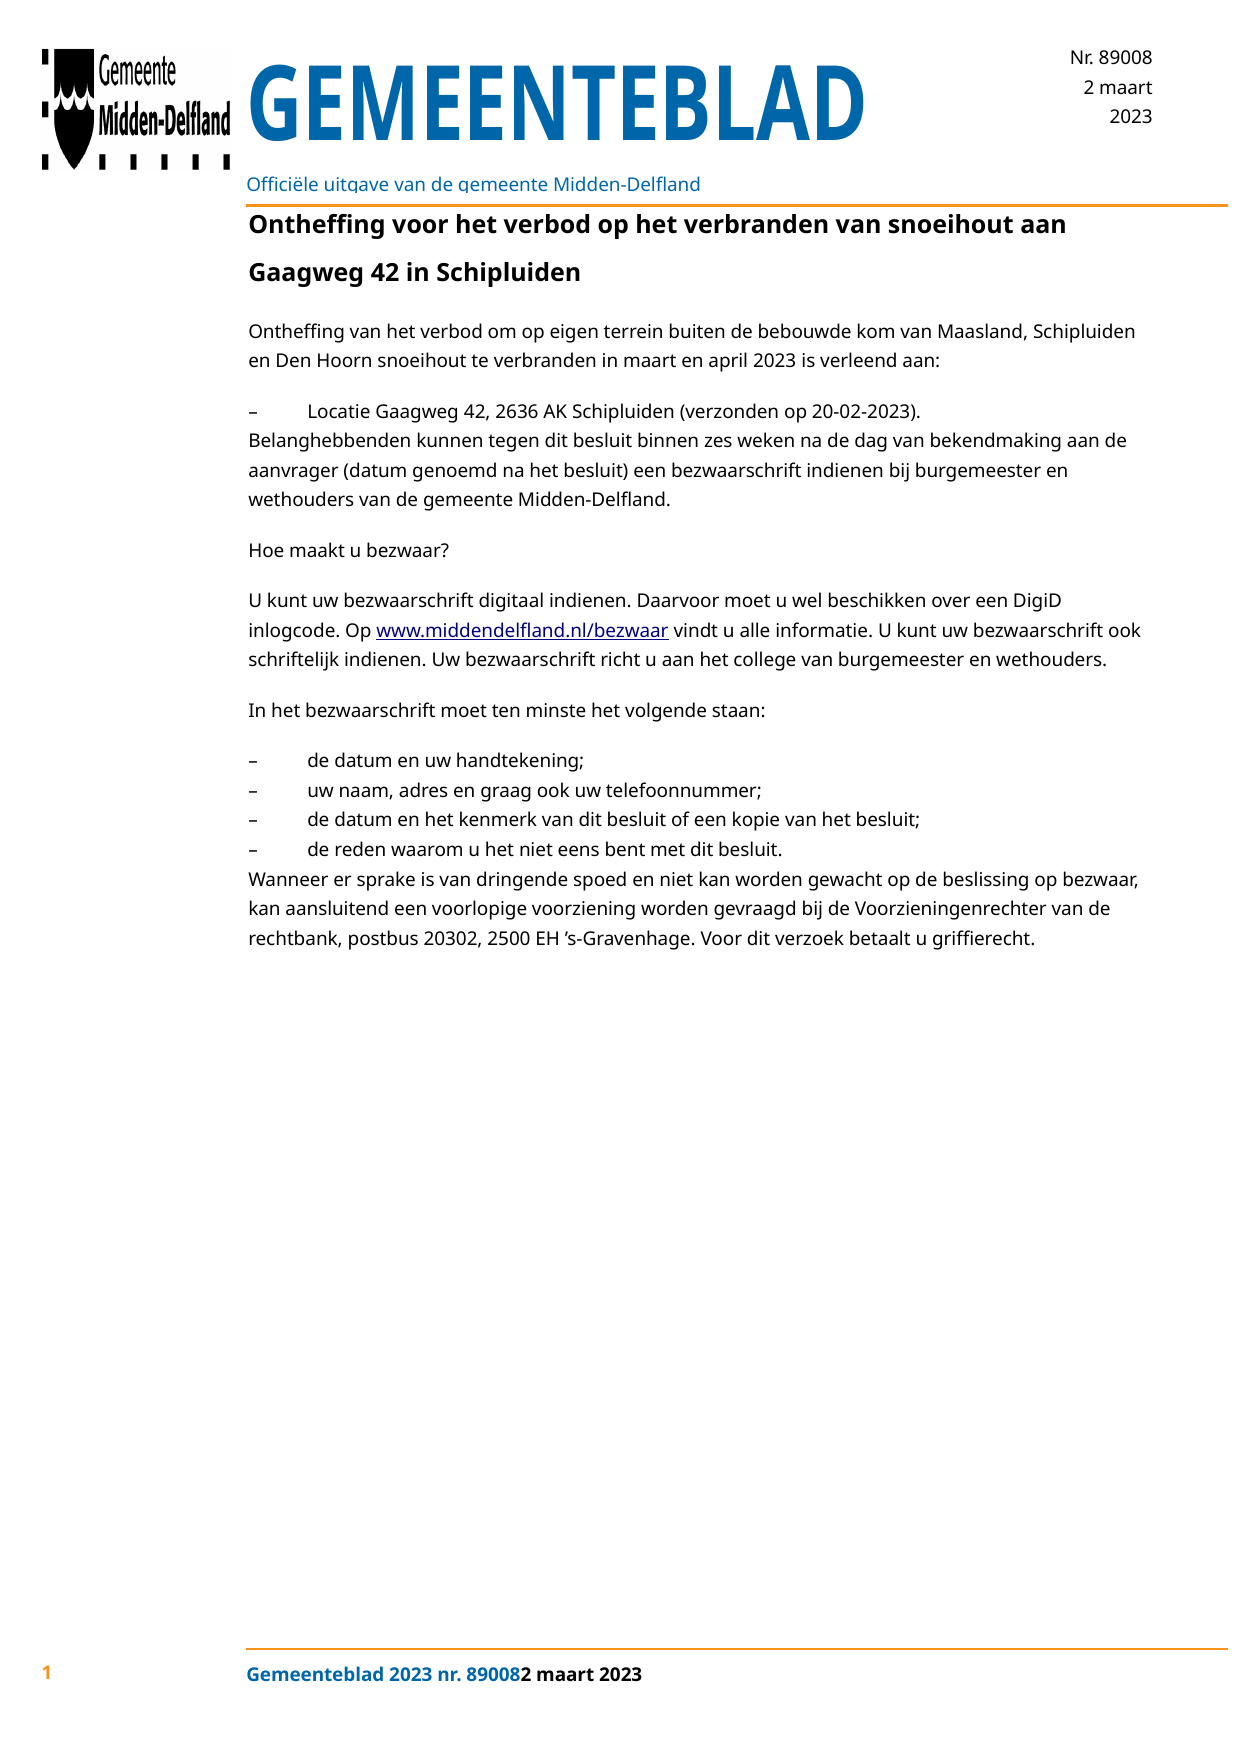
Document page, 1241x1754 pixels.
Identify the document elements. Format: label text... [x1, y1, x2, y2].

picture [41, 47, 231, 172]
text In het bezwaarschrift moet ten minste het volgende staan: [248, 697, 1152, 723]
text Ontheffing van het verbod om op eigen terrein buiten de bebouwde kom van Maasland, Schipluiden en Den Hoorn snoeihout te verbranden in maart en april 2023 is verleend aan: [248, 318, 1152, 373]
text Hoe maakt u bezwaar? [248, 537, 1152, 563]
text Belanghebbenden kunnen tegen dit besluit binnen zes weken na de dag van bekendmaking aan de aanvrager (datum genoemd na het besluit) een bezwaarschrift indienen bij burgemeester en wethouders van de gemeente Midden-Delfland. [248, 427, 1152, 512]
list Locatie Gaagweg 42, 2636 AK Schipluiden (verzonden op 20-02-2023). [248, 398, 1152, 424]
text ​Wanneer er sprake is van dringende spoed en niet kan worden gewacht op de beslissing op bezwaar, kan aansluitend een voorlopige voorziening worden gevraagd bij de Voorzieningenrechter van de rechtbank, postbus 20302, 2500 EH ’s-Gravenhage. Voor dit verzoek betaalt u griffierecht. [248, 866, 1152, 951]
list uw naam, adres en graag ook uw telefoonnummer; [248, 777, 1152, 803]
text U kunt uw bezwaarschrift digitaal indienen. Daarvoor moet u wel beschikken over een DigiD inlogcode. Op www.middendelfland.nl/bezwaar vindt u alle informatie. U kunt uw bezwaarschrift ook schriftelijk indienen. Uw bezwaarschrift richt u aan het college van burgemeester en wethouders. [248, 587, 1152, 672]
list de datum en uw handtekening; [248, 747, 1152, 773]
text Ontheffing voor het verbod op het verbranden van snoeihout aan Gaagweg 42 in Schipluiden [248, 207, 1152, 288]
list de datum en het kenmerk van dit besluit of een kopie van het besluit; [248, 807, 1152, 832]
list de reden waarom u het niet eens bent met dit besluit. [248, 836, 1152, 862]
